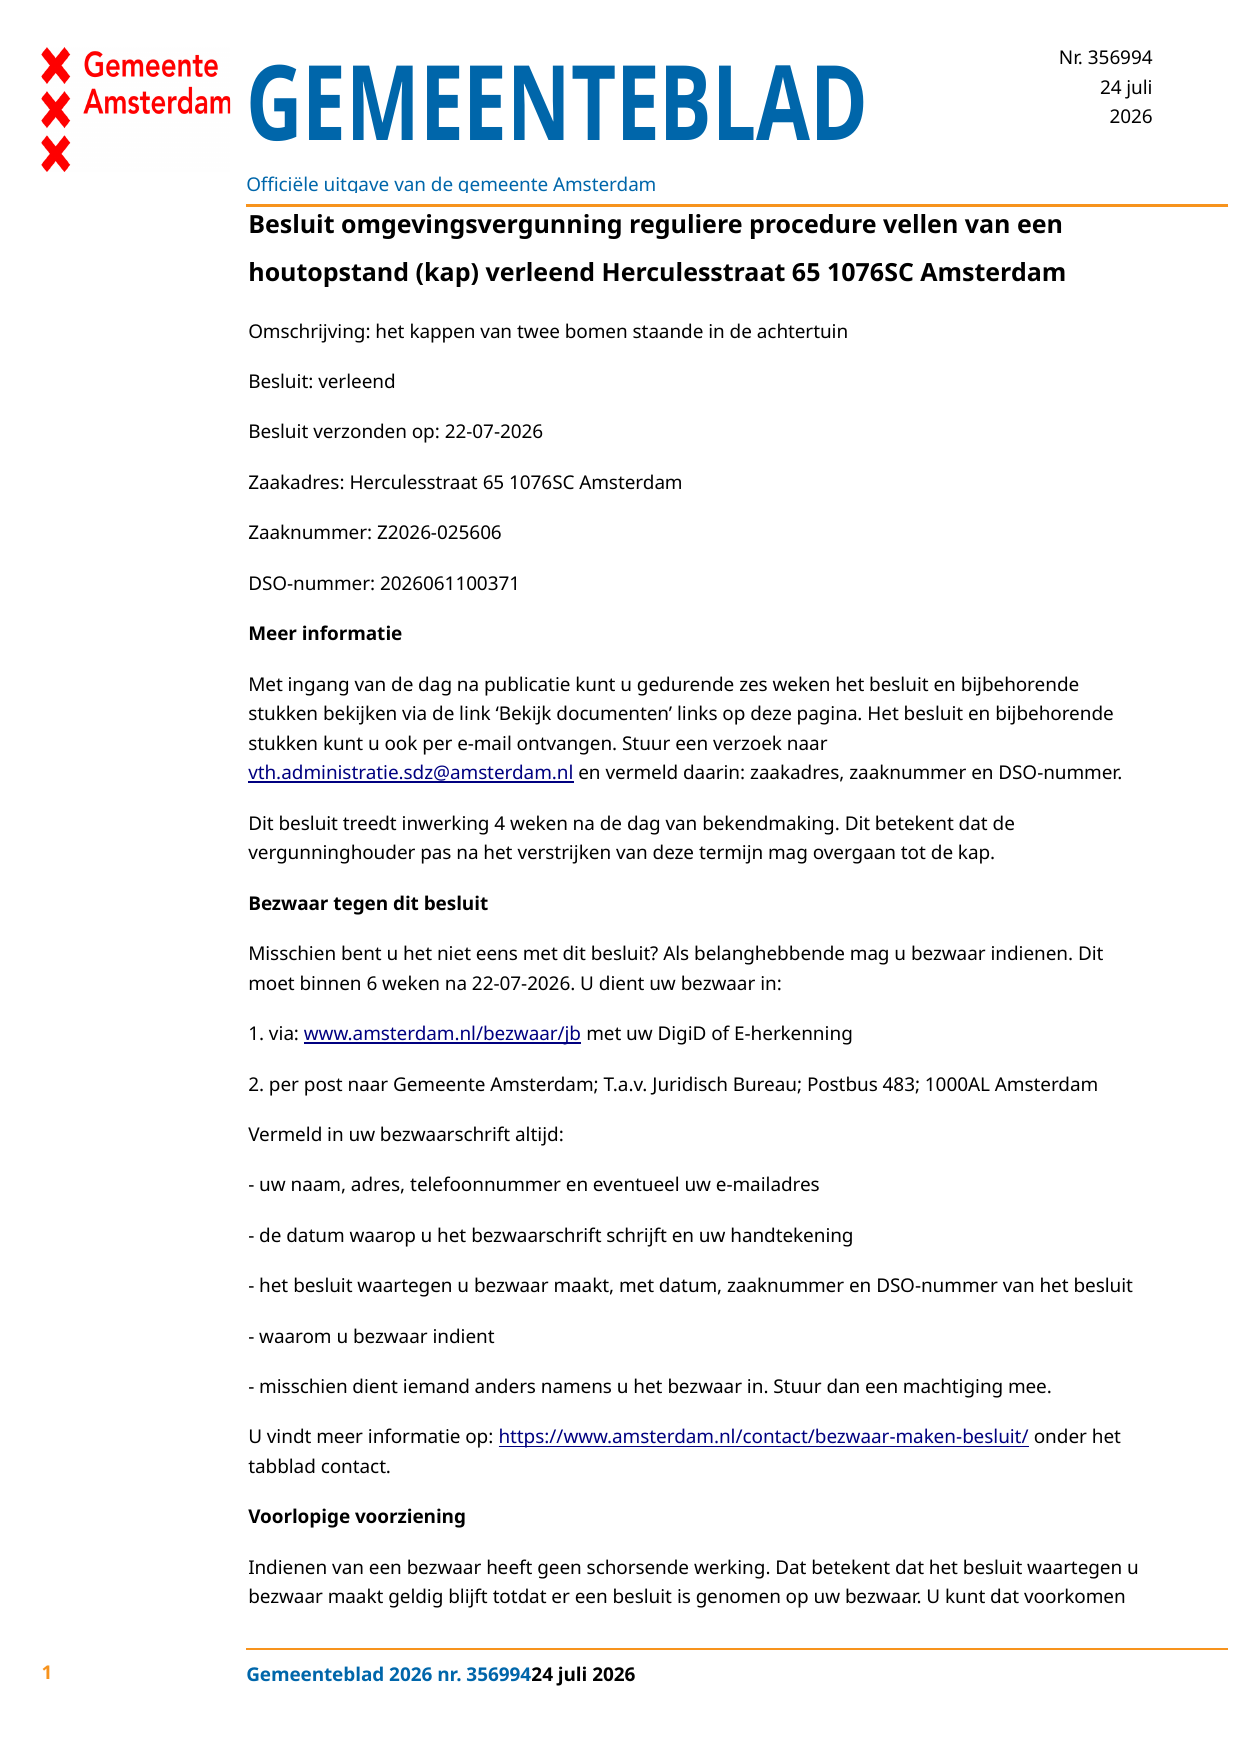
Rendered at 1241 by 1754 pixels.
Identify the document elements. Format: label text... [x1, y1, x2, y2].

text - het besluit waartegen u bezwaar maakt, met datum, zaaknummer en DSO-nummer van het besluit [248, 1272, 1152, 1298]
text Omschrijving: het kappen van twee bomen staande in de achtertuin [248, 318, 1152, 344]
text Besluit verzonden op: 22-07-2026 [248, 419, 1152, 444]
text Besluit omgevingsvergunning reguliere procedure vellen van een houtopstand (kap) verleend Herculesstraat 65 1076SC Amsterdam [248, 207, 1152, 288]
text DSO-nummer: 2026061100371 [248, 570, 1152, 596]
text Zaaknummer: Z2026-025606 [248, 519, 1152, 545]
text Meer informatie [248, 620, 1152, 646]
text Zaakadres: Herculesstraat 65 1076SC Amsterdam [248, 469, 1152, 495]
text Met ingang van de dag na publicatie kunt u gedurende zes weken het besluit en bijbehorende stukken bekijken via de link ‘Bekijk documenten’ links op deze pagina. Het besluit en bijbehorende stukken kunt u ook per e-mail ontvangen. Stuur een verzoek naar vth.administratie.sdz@amsterdam.nl en vermeld daarin: zaakadres, zaaknummer en DSO-nummer. [248, 671, 1152, 785]
picture [41, 47, 231, 172]
text Voorlopige voorziening [248, 1504, 1152, 1529]
text Dit besluit treedt inwerking 4 weken na de dag van bekendmaking. Dit betekent dat de vergunninghouder pas na het verstrijken van deze termijn mag overgaan tot de kap. [248, 810, 1152, 865]
text Vermeld in uw bezwaarschrift altijd: [248, 1121, 1152, 1147]
text Indienen van een bezwaar heeft geen schorsende werking. Dat betekent dat het besluit waartegen u bezwaar maakt geldig blijft totdat er een besluit is genomen op uw bezwaar. U kunt dat voorkomen [248, 1554, 1152, 1609]
text - misschien dient iemand anders namens u het bezwaar in. Stuur dan een machtiging mee. [248, 1373, 1152, 1399]
text Bezwaar tegen dit besluit [248, 890, 1152, 916]
text - waarom u bezwaar indient [248, 1323, 1152, 1349]
text Misschien bent u het niet eens met dit besluit? Als belanghebbende mag u bezwaar indienen. Dit moet binnen 6 weken na 22-07-2026. U dient uw bezwaar in: [248, 940, 1152, 996]
text 2. per post naar Gemeente Amsterdam; T.a.v. Juridisch Bureau; Postbus 483; 1000AL Amsterdam [248, 1071, 1152, 1097]
text 1. via: www.amsterdam.nl/bezwaar/jb met uw DigiD of E-herkenning [248, 1020, 1152, 1046]
text Besluit: verleend [248, 368, 1152, 394]
text - uw naam, adres, telefoonnummer en eventueel uw e-mailadres [248, 1172, 1152, 1197]
text U vindt meer informatie op: https://www.amsterdam.nl/contact/bezwaar-maken-besluit/ onder het tabblad contact. [248, 1424, 1152, 1479]
text - de datum waarop u het bezwaarschrift schrijft en uw handtekening [248, 1222, 1152, 1248]
